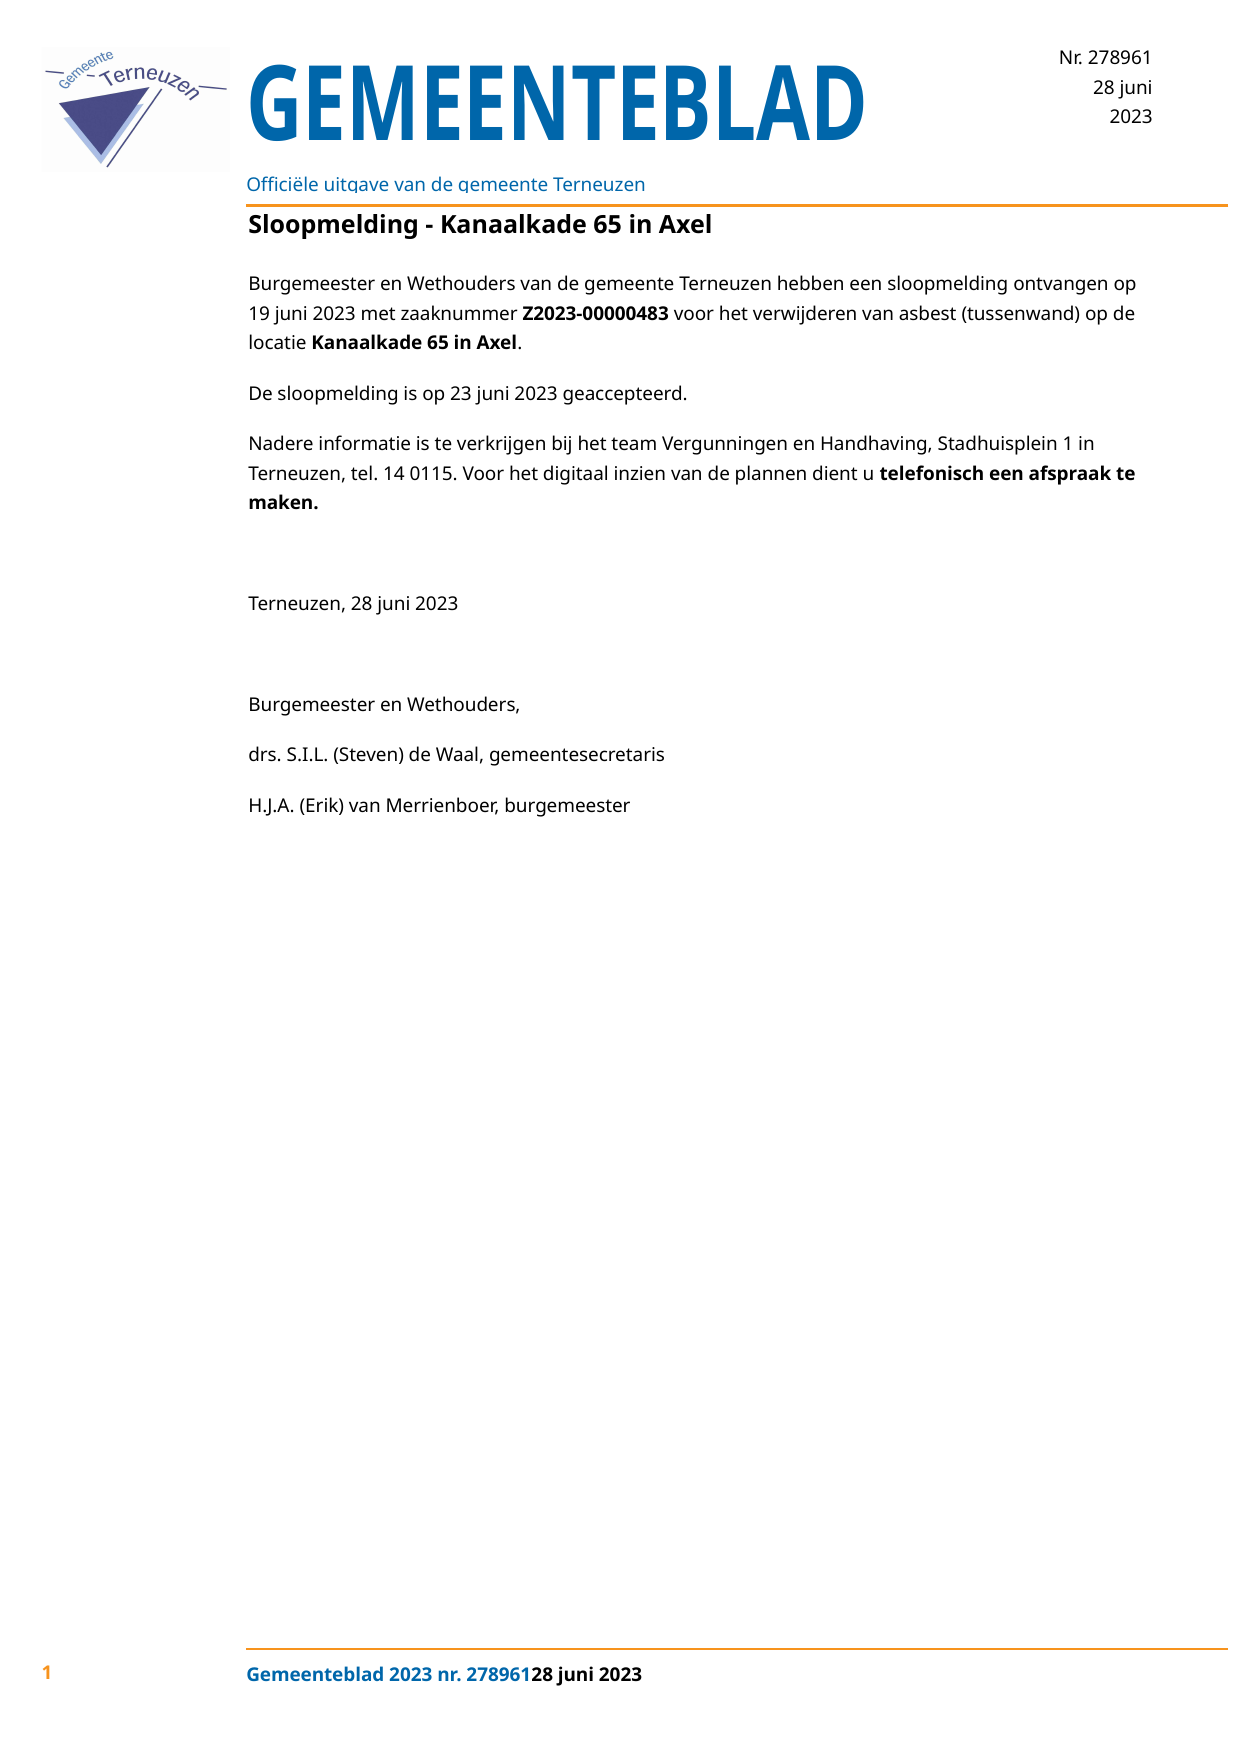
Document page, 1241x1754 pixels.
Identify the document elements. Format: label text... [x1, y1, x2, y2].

picture [41, 47, 231, 172]
text drs. S.I.L. (Steven) de Waal, gemeentesecretaris [248, 742, 1152, 767]
text Burgemeester en Wethouders, [248, 691, 1152, 717]
text Sloopmelding - Kanaalkade 65 in Axel [248, 207, 1152, 241]
text Nadere informatie is te verkrijgen bij het team Vergunningen en Handhaving, Stadhuisplein 1 in Terneuzen, tel. 14 0115. Voor het digitaal inzien van de plannen dient u telefonisch een afspraak te maken. [248, 430, 1152, 515]
text H.J.A. (Erik) van Merrienboer, burgemeester [248, 792, 1152, 818]
text De sloopmelding is op 23 juni 2023 geaccepteerd. [248, 380, 1152, 406]
text Terneuzen, 28 juni 2023 [248, 590, 1152, 616]
text Burgemeester en Wethouders van de gemeente Terneuzen hebben een sloopmelding ontvangen op 19 juni 2023 met zaaknummer Z2023-00000483 voor het verwijderen van asbest (tussenwand) op de locatie Kanaalkade 65 in Axel. [248, 270, 1152, 355]
